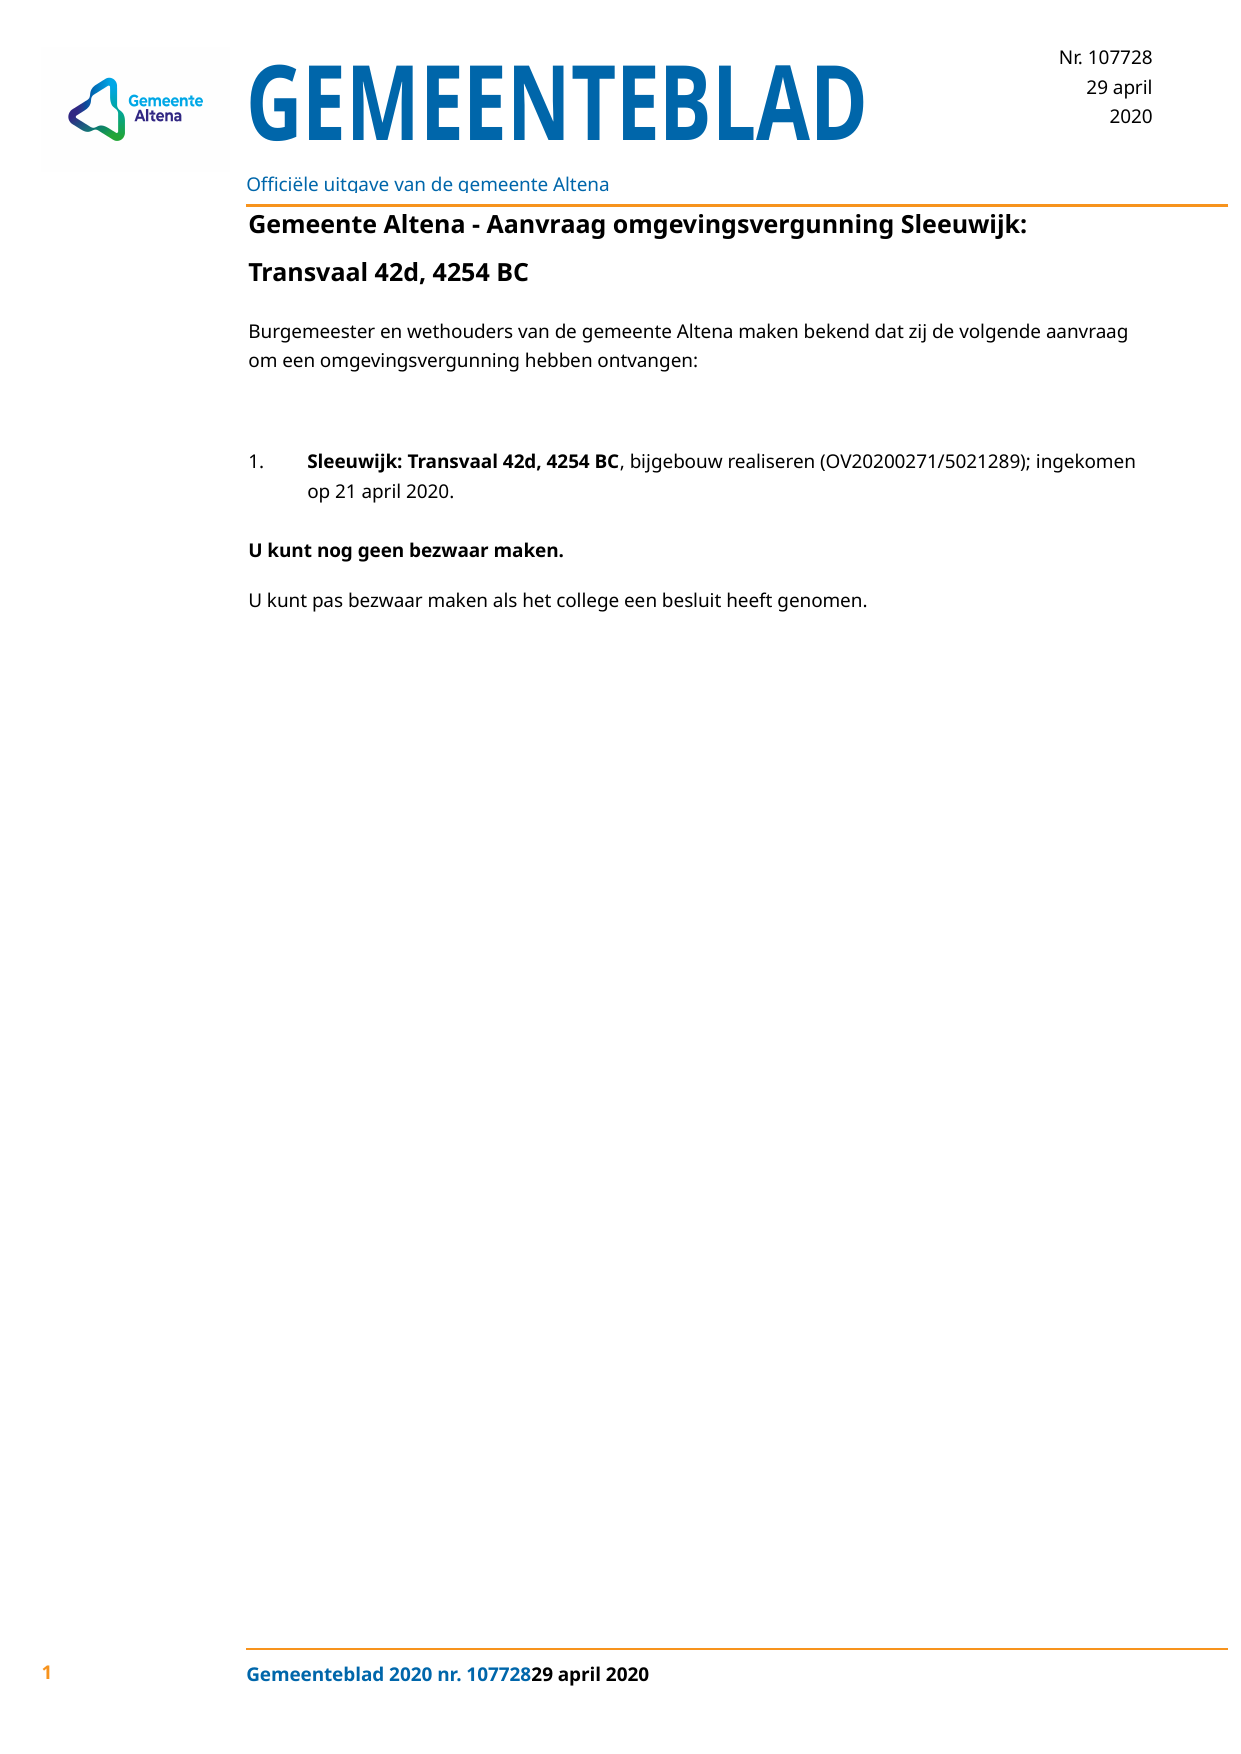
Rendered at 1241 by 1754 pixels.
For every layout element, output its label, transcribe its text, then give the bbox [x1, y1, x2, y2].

text Burgemeester en wethouders van de gemeente Altena maken bekend dat zij de volgende aanvraag om een omgevingsvergunning hebben ontvangen: [248, 318, 1152, 373]
picture [41, 47, 231, 172]
list Sleeuwijk: Transvaal 42d, 4254 BC, bijgebouw realiseren (OV20200271/5021289); ingekomen op 21 april 2020. [248, 448, 1152, 504]
text Gemeente Altena - Aanvraag omgevingsvergunning Sleeuwijk: Transvaal 42d, 4254 BC [248, 207, 1152, 288]
text U kunt nog geen bezwaar maken. [248, 537, 1152, 563]
text U kunt pas bezwaar maken als het college een besluit heeft genomen. [248, 587, 1152, 613]
